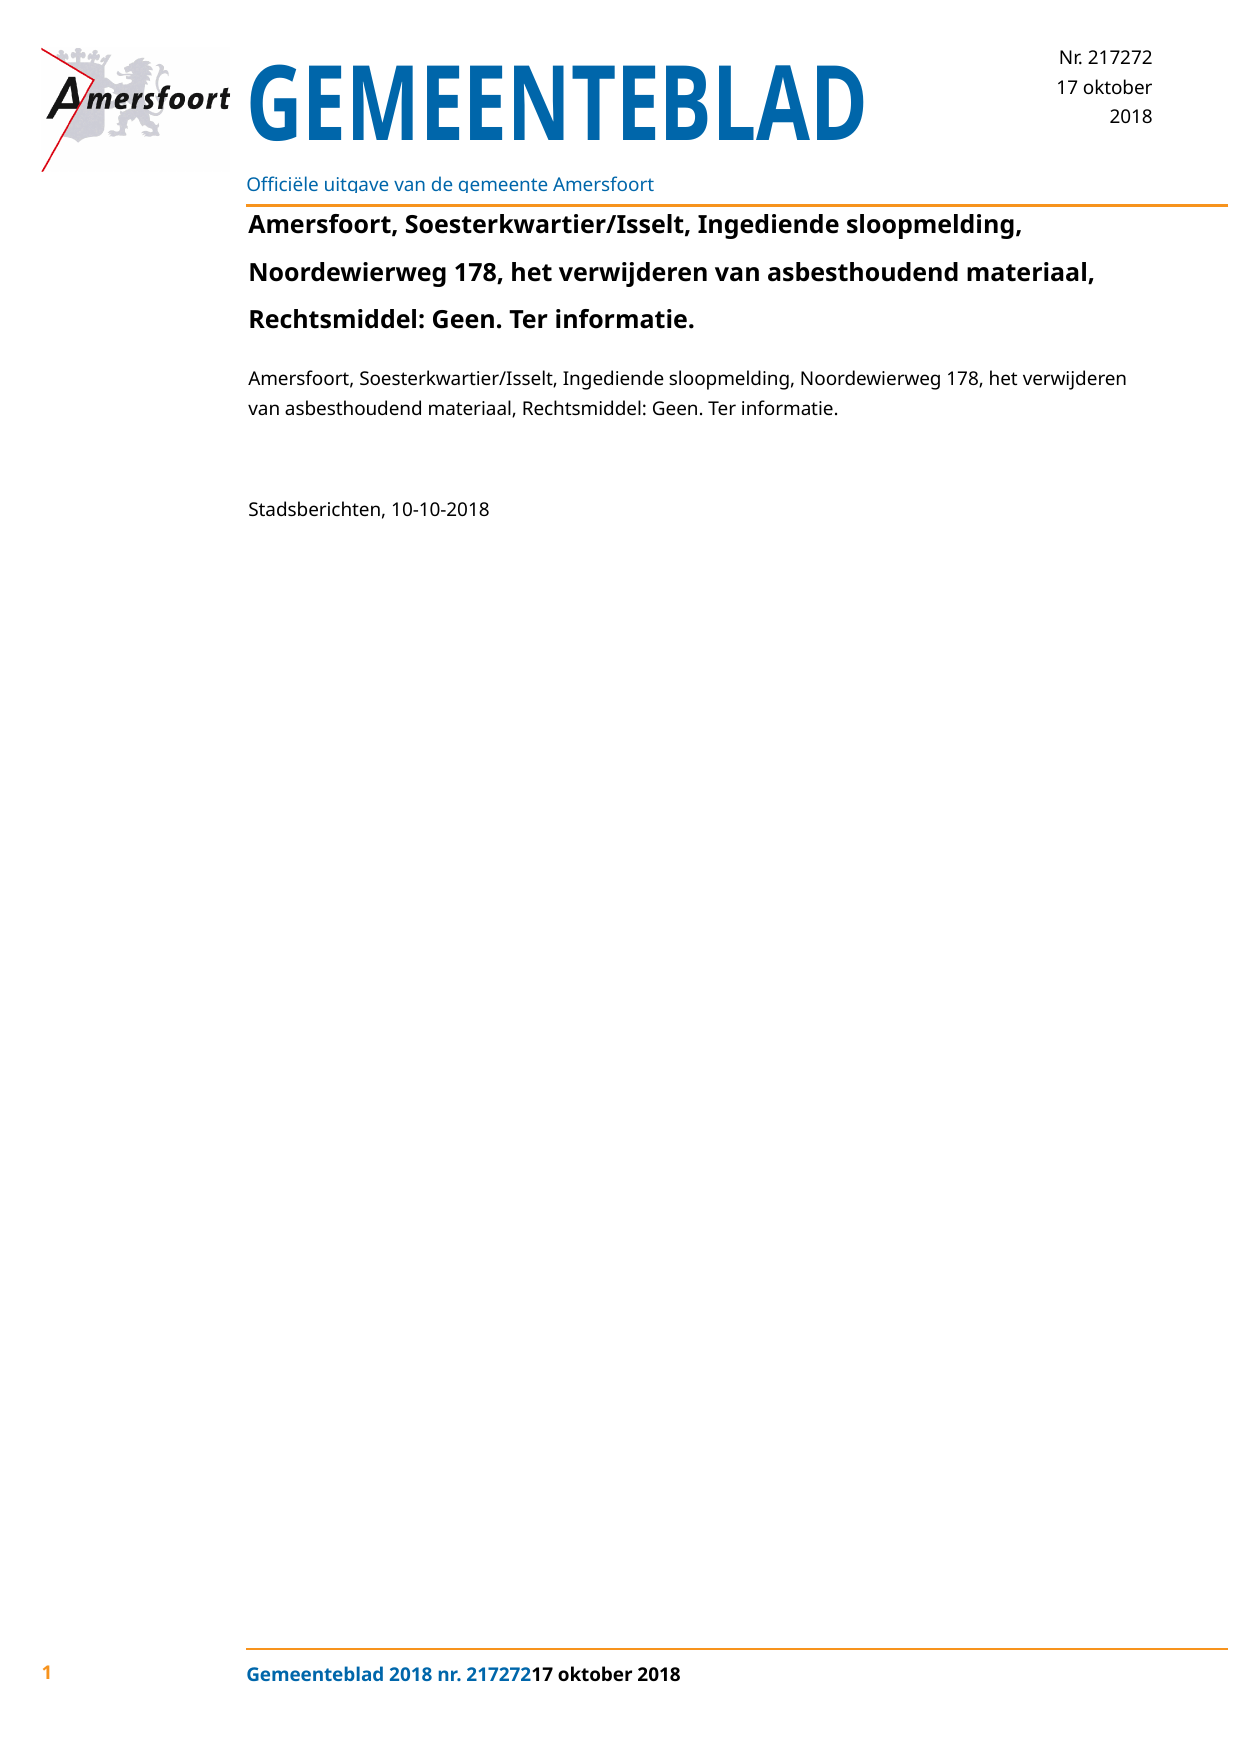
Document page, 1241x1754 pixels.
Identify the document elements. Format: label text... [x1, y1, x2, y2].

text Amersfoort, Soesterkwartier/Isselt, Ingediende sloopmelding, Noordewierweg 178, het verwijderen van asbesthoudend materiaal, Rechtsmiddel: Geen. Ter informatie. [248, 366, 1152, 421]
text Stadsberichten, 10-10-2018 [248, 496, 1152, 522]
picture [41, 47, 231, 172]
text Amersfoort, Soesterkwartier/Isselt, Ingediende sloopmelding, Noordewierweg 178, het verwijderen van asbesthoudend materiaal, Rechtsmiddel: Geen. Ter informatie. [248, 207, 1152, 336]
